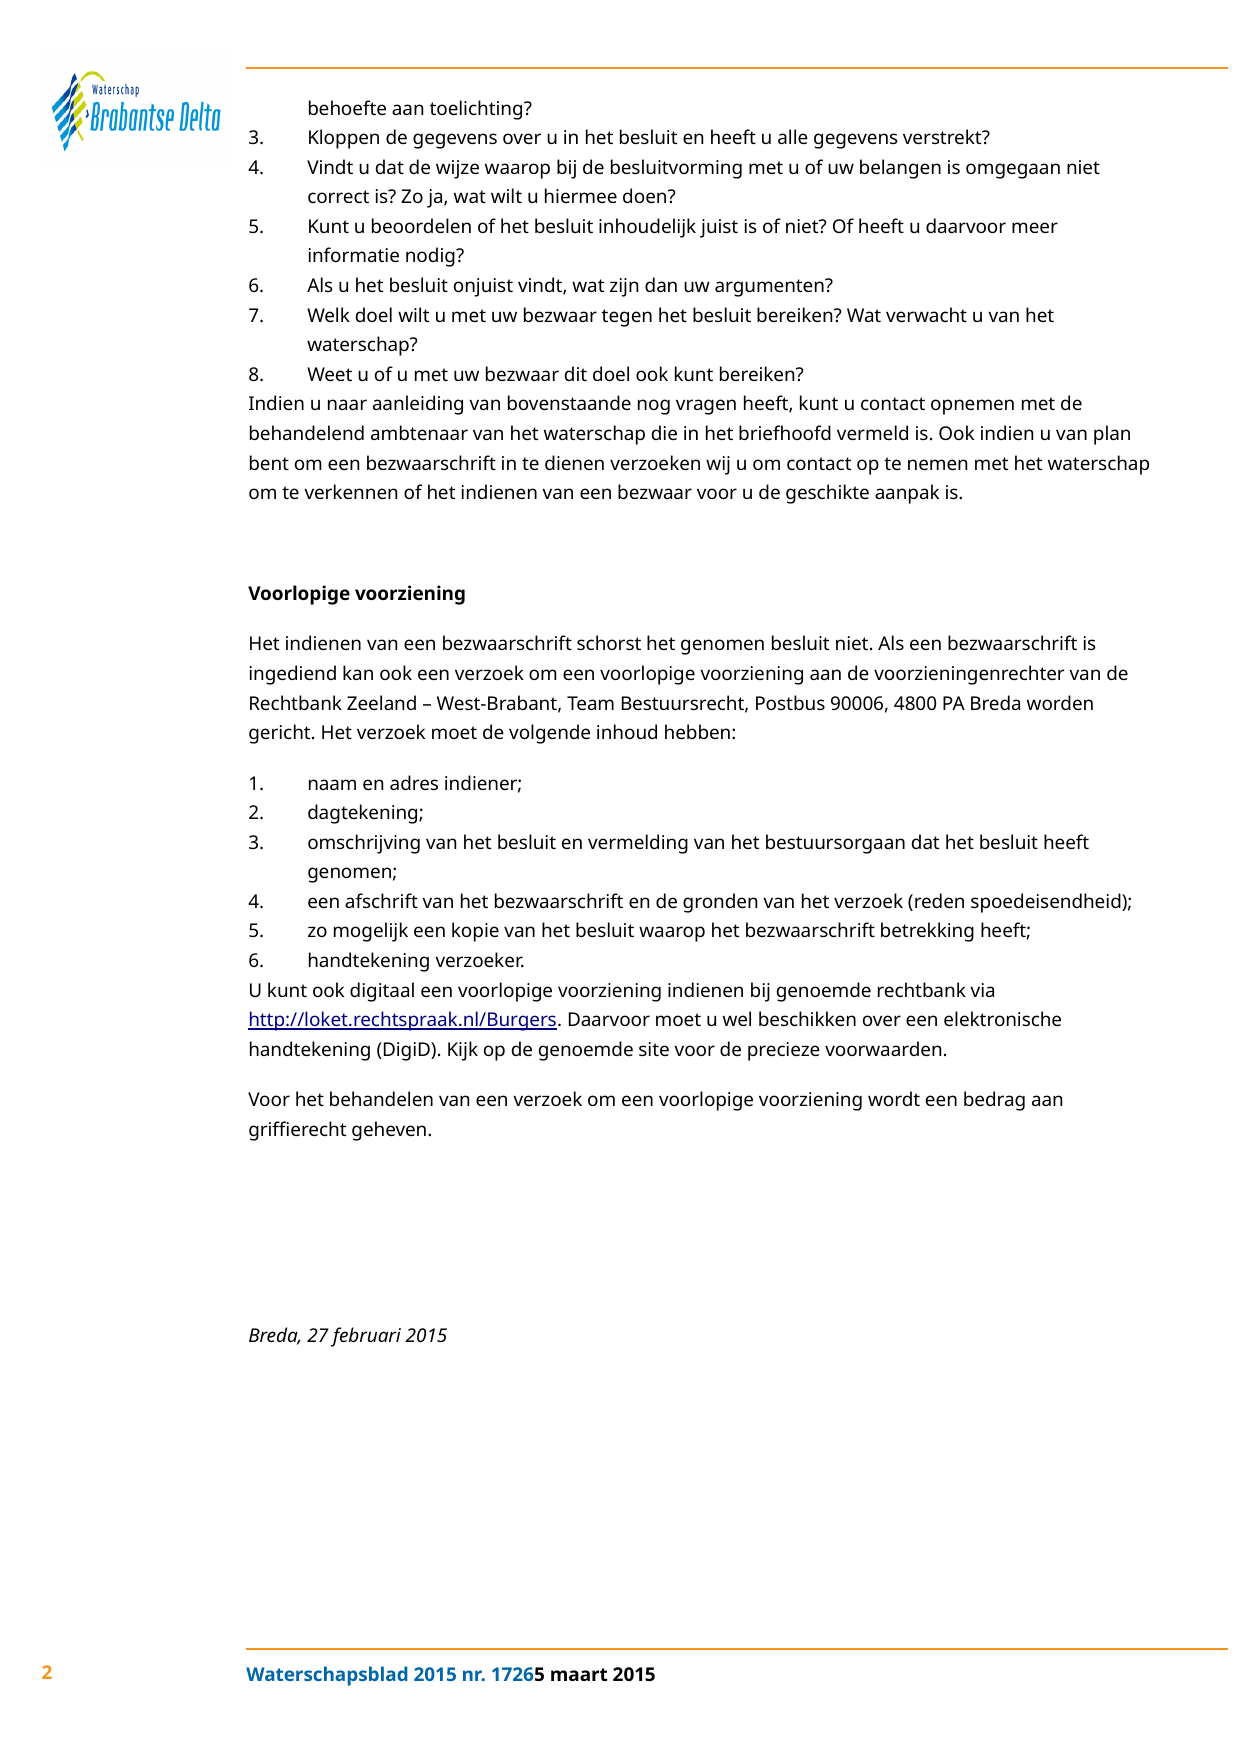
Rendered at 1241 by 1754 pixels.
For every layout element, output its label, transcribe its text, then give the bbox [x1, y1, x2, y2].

list handtekening verzoeker. [248, 947, 1152, 973]
text Voor het behandelen van een verzoek om een voorlopige voorziening wordt een bedrag aan griffierecht geheven. [248, 1086, 1152, 1142]
list Welk doel wilt u met uw bezwaar tegen het besluit bereiken? Wat verwacht u van het waterschap? [248, 302, 1152, 357]
list Vindt u dat de wijze waarop bij de besluitvorming met u of uw belangen is omgegaan niet correct is? Zo ja, wat wilt u hiermee doen? [248, 154, 1152, 209]
text Indien u naar aanleiding van bovenstaande nog vragen heeft, kunt u contact opnemen met de behandelend ambtenaar van het waterschap die in het briefhoofd vermeld is. Ook indien u van plan bent om een bezwaarschrift in te dienen verzoeken wij u om contact op te nemen met het waterschap om te verkennen of het indienen van een bezwaar voor u de geschikte aanpak is. [248, 391, 1152, 505]
text Breda, 27 februari 2015 [248, 1323, 1152, 1348]
list naam en adres indiener; [248, 770, 1152, 796]
list Kunt u beoordelen of het besluit inhoudelijk juist is of niet? Of heeft u daarvoor meer informatie nodig? [248, 213, 1152, 268]
list omschrijving van het besluit en vermelding van het bestuursorgaan dat het besluit heeft genomen; [248, 829, 1152, 884]
list Weet u of u met uw bezwaar dit doel ook kunt bereiken? [248, 361, 1152, 387]
text Voorlopige voorziening [248, 580, 1152, 606]
picture [41, 47, 231, 172]
text Het indienen van een bezwaarschrift schorst het genomen besluit niet. Als een bezwaarschrift is ingediend kan ook een verzoek om een voorlopige voorziening aan de voorzieningenrechter van de Rechtbank Zeeland – West-Brabant, Team Bestuursrecht, Postbus 90006, 4800 PA Breda worden gericht. Het verzoek moet de volgende inhoud hebben: [248, 631, 1152, 745]
list zo mogelijk een kopie van het besluit waarop het bezwaarschrift betrekking heeft; [248, 918, 1152, 943]
list Kloppen de gegevens over u in het besluit en heeft u alle gegevens verstrekt? [248, 124, 1152, 150]
list behoefte aan toelichting? [248, 95, 1152, 121]
text U kunt ook digitaal een voorlopige voorziening indienen bij genoemde rechtbank via http://loket.rechtspraak.nl/Burgers. Daarvoor moet u wel beschikken over een elektronische handtekening (DigiD). Kijk op de genoemde site voor de precieze voorwaarden. [248, 977, 1152, 1062]
list Als u het besluit onjuist vindt, wat zijn dan uw argumenten? [248, 272, 1152, 298]
list dagtekening; [248, 799, 1152, 825]
list een afschrift van het bezwaarschrift en de gronden van het verzoek (reden spoedeisendheid); [248, 888, 1152, 914]
